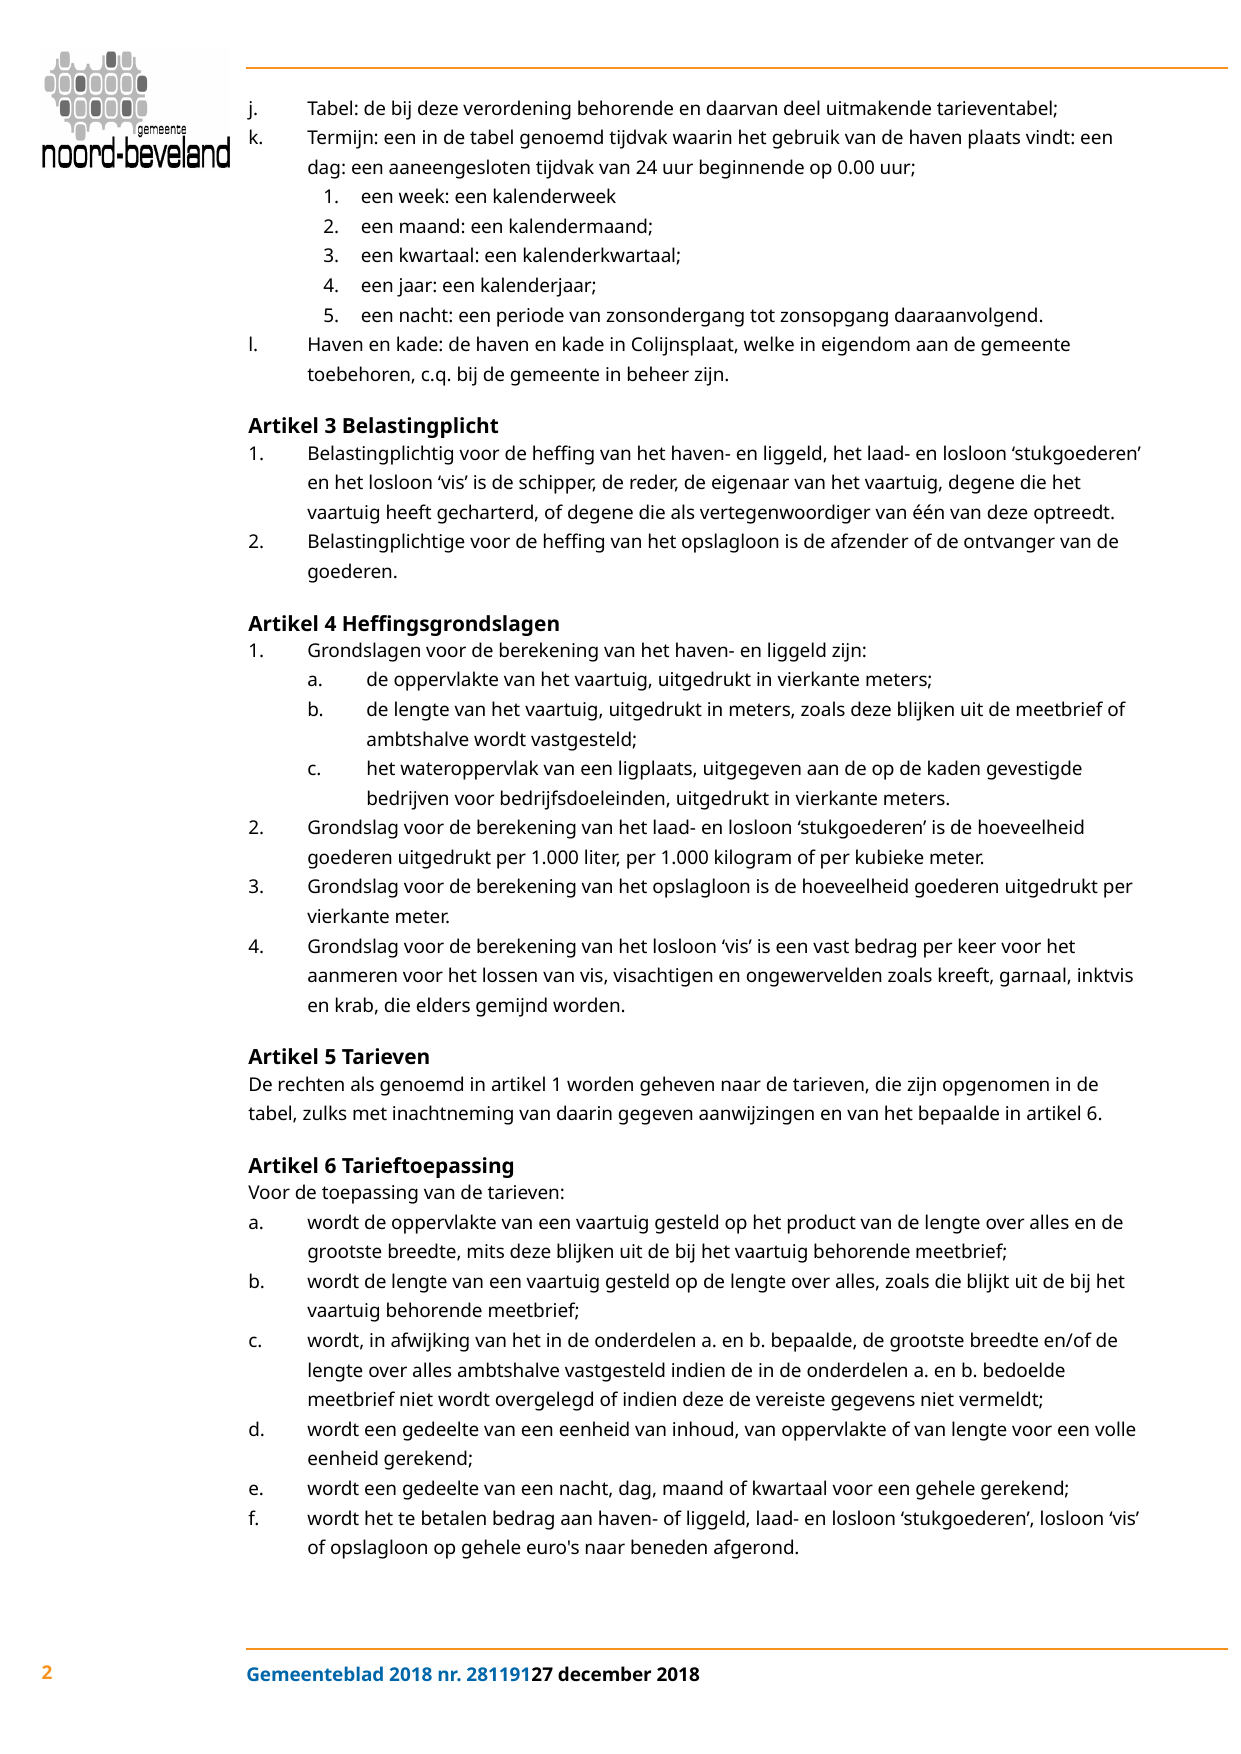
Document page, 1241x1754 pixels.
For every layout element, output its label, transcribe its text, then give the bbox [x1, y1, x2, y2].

list Grondslag voor de berekening van het laad- en losloon ‘stukgoederen’ is de hoeveelheid goederen uitgedrukt per 1.000 liter, per 1.000 kilogram of per kubieke meter. [248, 814, 1152, 870]
list wordt een gedeelte van een nacht, dag, maand of kwartaal voor een gehele gerekend; [248, 1475, 1152, 1501]
list Grondslag voor de berekening van het opslagloon is de hoeveelheid goederen uitgedrukt per vierkante meter. [248, 874, 1152, 929]
text De rechten als genoemd in artikel 1 worden geheven naar de tarieven, die zijn opgenomen in de tabel, zulks met inachtneming van daarin gegeven aanwijzingen en van het bepaalde in artikel 6. [248, 1071, 1152, 1126]
list Belastingplichtige voor de heffing van het opslagloon is de afzender of de ontvanger van de goederen. [248, 529, 1152, 584]
list wordt, in afwijking van het in de onderdelen a. en b. bepaalde, de grootste breedte en/of de lengte over alles ambtshalve vastgesteld indien de in de onderdelen a. en b. bedoelde meetbrief niet wordt overgelegd of indien deze de vereiste gegevens niet vermeldt; [248, 1327, 1152, 1412]
list Grondslag voor de berekening van het losloon ‘vis’ is een vast bedrag per keer voor het aanmeren voor het lossen van vis, visachtigen en ongewervelden zoals kreeft, garnaal, inktvis en krab, die elders gemijnd worden. [248, 933, 1152, 1018]
text Artikel 3 Belastingplicht [248, 411, 1152, 440]
text Voor de toepassing van de tarieven: [248, 1179, 1152, 1205]
list wordt het te betalen bedrag aan haven- of liggeld, laad- en losloon ‘stukgoederen’, losloon ‘vis’ of opslagloon op gehele euro's naar beneden afgerond. [248, 1505, 1152, 1560]
text Artikel 4 Heffingsgrondslagen [248, 609, 1152, 637]
list een maand: een kalendermaand; [323, 213, 1152, 239]
text Artikel 6 Tarieftoepassing [248, 1151, 1152, 1179]
list een week: een kalenderweek [323, 183, 1152, 209]
list een kwartaal: een kalenderkwartaal; [323, 243, 1152, 268]
list de lengte van het vaartuig, uitgedrukt in meters, zoals deze blijken uit de meetbrief of ambtshalve wordt vastgesteld; [307, 696, 1152, 752]
text Artikel 5 Tarieven [248, 1042, 1152, 1071]
list Termijn: een in de tabel genoemd tijdvak waarin het gebruik van de haven plaats vindt: een dag: een aaneengesloten tijdvak van 24 uur beginnende op 0.00 uur; [248, 124, 1152, 180]
list wordt de lengte van een vaartuig gesteld op de lengte over alles, zoals die blijkt uit de bij het vaartuig behorende meetbrief; [248, 1268, 1152, 1323]
list een nacht: een periode van zonsondergang tot zonsopgang daaraanvolgend. [323, 302, 1152, 328]
list het wateroppervlak van een ligplaats, uitgegeven aan de op de kaden gevestigde bedrijven voor bedrijfsdoeleinden, uitgedrukt in vierkante meters. [307, 755, 1152, 811]
list Haven en kade: de haven en kade in Colijnsplaat, welke in eigendom aan de gemeente toebehoren, c.q. bij de gemeente in beheer zijn. [248, 331, 1152, 387]
list een jaar: een kalenderjaar; [323, 272, 1152, 298]
list Tabel: de bij deze verordening behorende en daarvan deel uitmakende tarieventabel; [248, 95, 1152, 121]
list Belastingplichtig voor de heffing van het haven- en liggeld, het laad- en losloon ‘stukgoederen’ en het losloon ‘vis’ is de schipper, de reder, de eigenaar van het vaartuig, degene die het vaartuig heeft gecharterd, of degene die als vertegenwoordiger van één van deze optreedt. [248, 440, 1152, 525]
list Grondslagen voor de berekening van het haven- en liggeld zijn: [248, 637, 1152, 663]
list wordt de oppervlakte van een vaartuig gesteld op het product van de lengte over alles en de grootste breedte, mits deze blijken uit de bij het vaartuig behorende meetbrief; [248, 1209, 1152, 1264]
picture [41, 47, 231, 172]
list de oppervlakte van het vaartuig, uitgedrukt in vierkante meters; [307, 667, 1152, 692]
list wordt een gedeelte van een eenheid van inhoud, van oppervlakte of van lengte voor een volle eenheid gerekend; [248, 1416, 1152, 1471]
